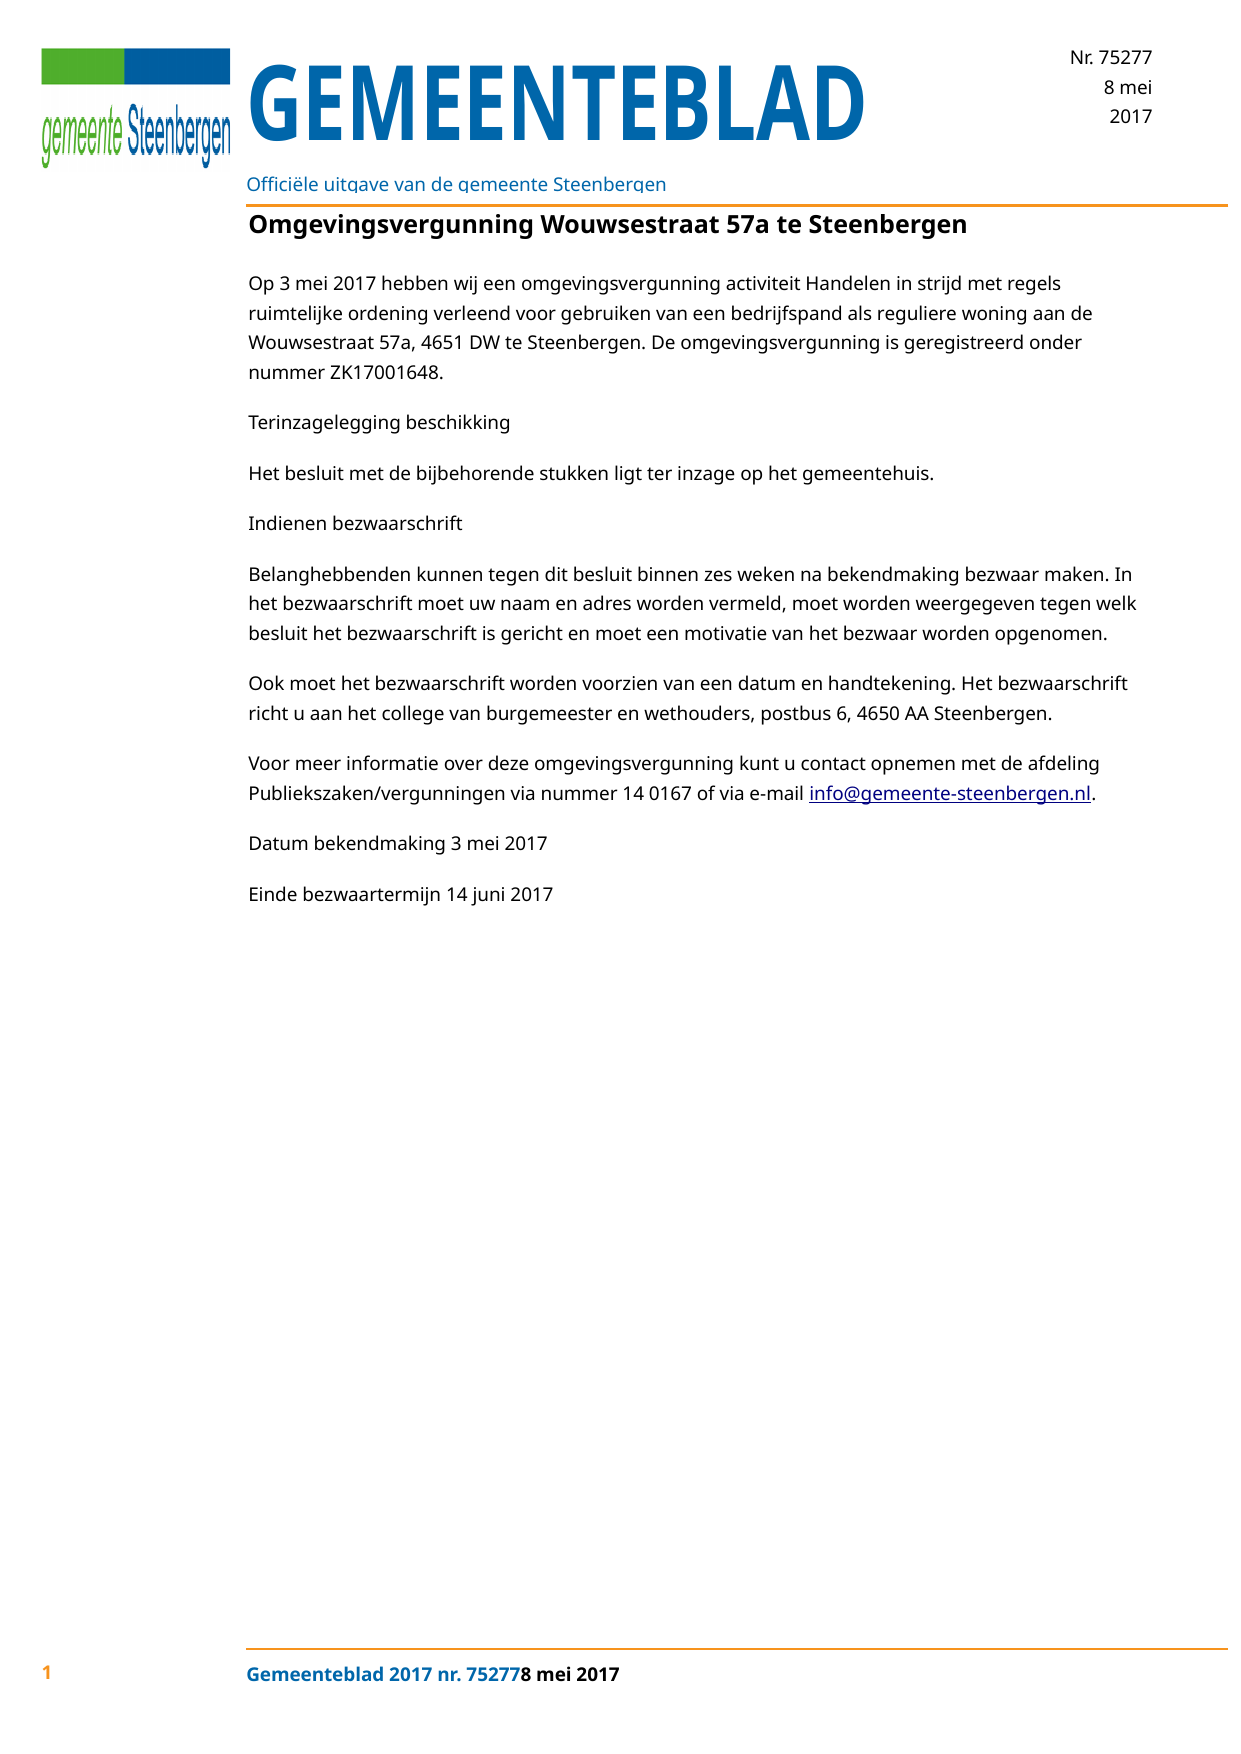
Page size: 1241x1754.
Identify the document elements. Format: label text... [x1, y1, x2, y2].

text Indienen bezwaarschrift [248, 510, 1152, 536]
text Einde bezwaartermijn 14 juni 2017 [248, 881, 1152, 906]
text Het besluit met de bijbehorende stukken ligt ter inzage op het gemeentehuis. [248, 460, 1152, 486]
text Ook moet het bezwaarschrift worden voorzien van een datum en handtekening. Het bezwaarschrift richt u aan het college van burgemeester en wethouders, postbus 6, 4650 AA Steenbergen. [248, 670, 1152, 726]
text Op 3 mei 2017 hebben wij een omgevingsvergunning activiteit Handelen in strijd met regels ruimtelijke ordening verleend voor gebruiken van een bedrijfspand als reguliere woning aan de Wouwsestraat 57a, 4651 DW te Steenbergen. De omgevingsvergunning is geregistreerd onder nummer ZK17001648. [248, 270, 1152, 385]
text Belanghebbenden kunnen tegen dit besluit binnen zes weken na bekendmaking bezwaar maken. In het bezwaarschrift moet uw naam en adres worden vermeld, moet worden weergegeven tegen welk besluit het bezwaarschrift is gericht en moet een motivatie van het bezwaar worden opgenomen. [248, 561, 1152, 646]
text Omgevingsvergunning Wouwsestraat 57a te Steenbergen [248, 207, 1152, 241]
text Datum bekendmaking 3 mei 2017 [248, 830, 1152, 856]
text Terinzagelegging beschikking [248, 409, 1152, 435]
picture [41, 47, 231, 172]
text Voor meer informatie over deze omgevingsvergunning kunt u contact opnemen met de afdeling Publiekszaken/vergunningen via nummer 14 0167 of via e-mail info@gemeente-steenbergen.nl. [248, 750, 1152, 806]
